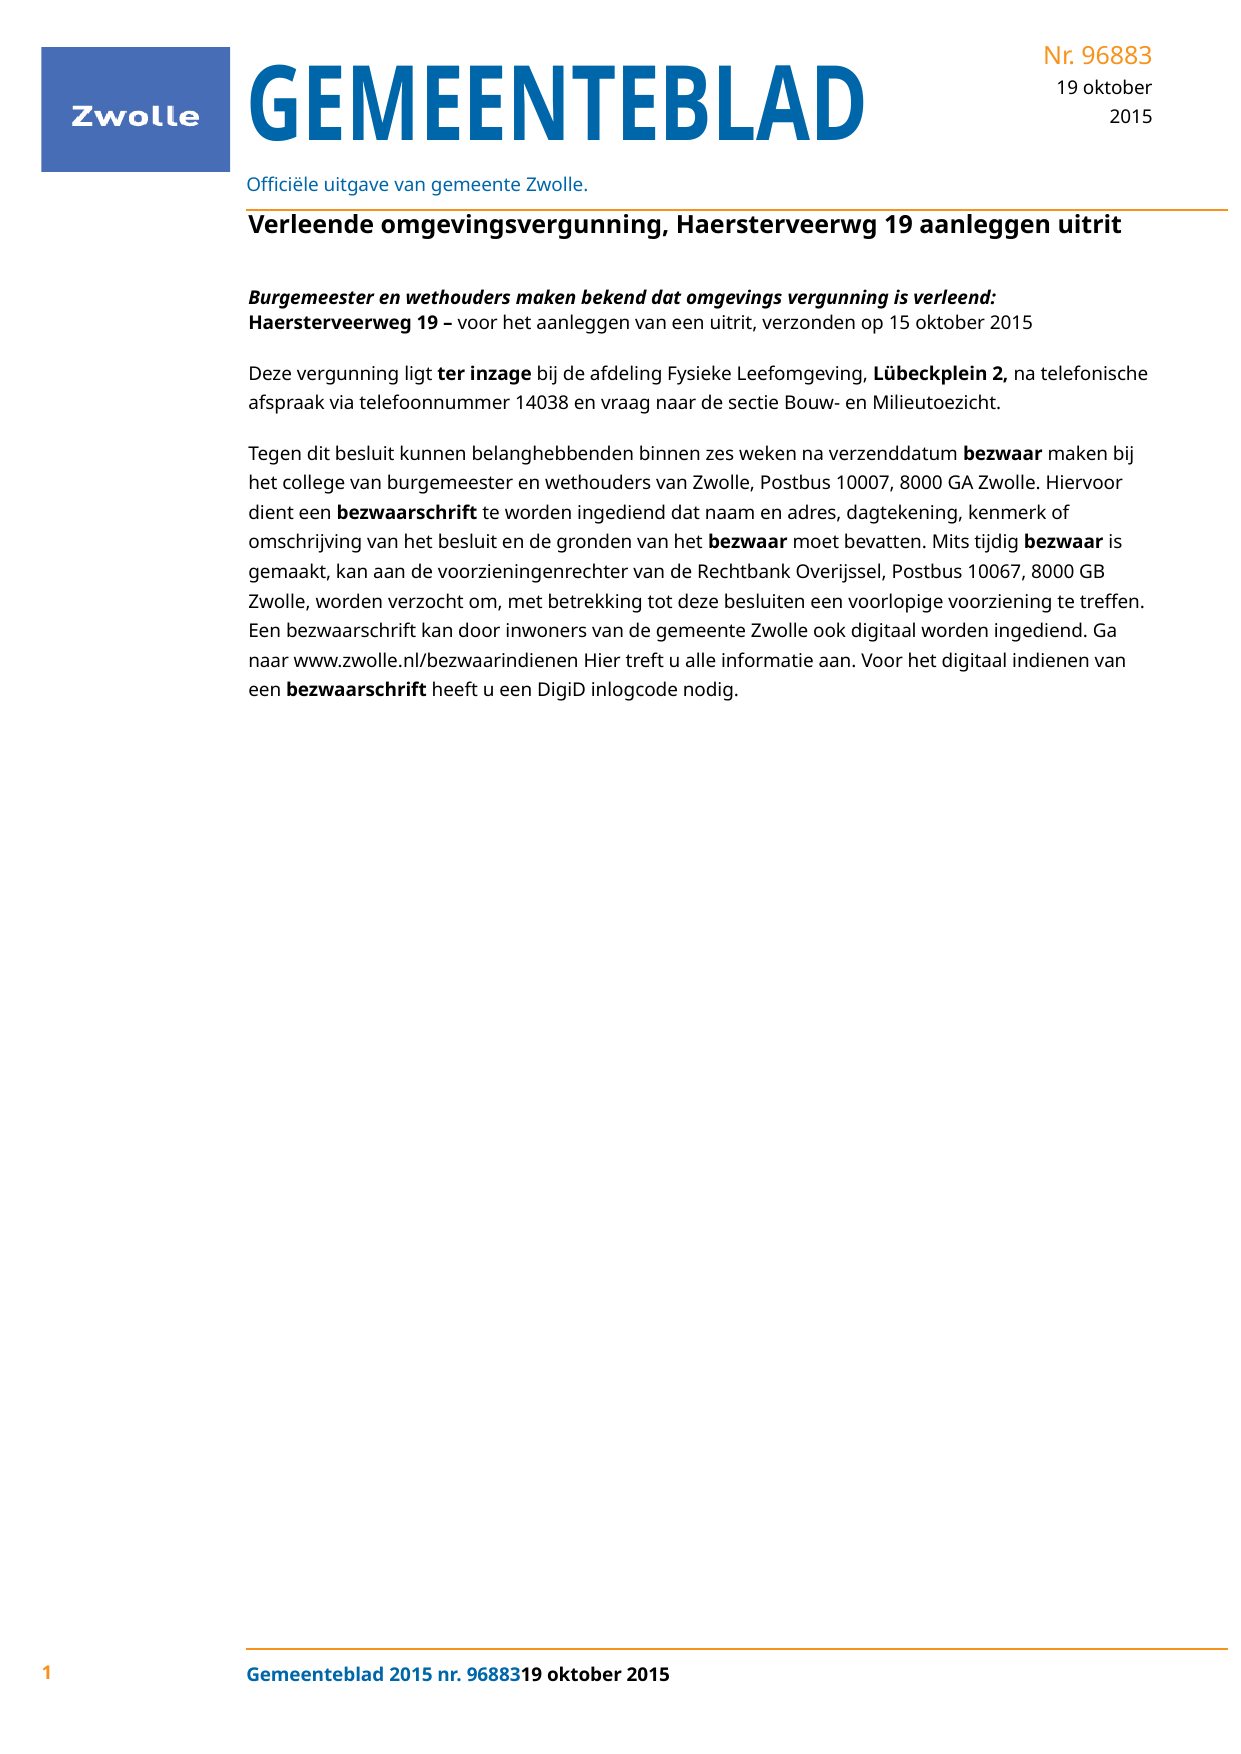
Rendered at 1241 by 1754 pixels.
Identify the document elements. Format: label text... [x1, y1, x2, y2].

text Verleende omgevingsvergunning, Haersterveerwg 19 aanleggen uitrit [248, 211, 1152, 241]
text Haersterveerweg 19 – voor het aanleggen van een uitrit, verzonden op 15 oktober 2015 [248, 309, 1152, 335]
picture [41, 47, 231, 172]
text Burgemeester en wethouders maken bekend dat omgevings vergunning is verleend: [248, 284, 1152, 309]
text Tegen dit besluit kunnen belanghebbenden binnen zes weken na verzenddatum bezwaar maken bij het college van burgemeester en wethouders van Zwolle, Postbus 10007, 8000 GA Zwolle. Hiervoor dient een bezwaarschrift te worden ingediend dat naam en adres, dagtekening, kenmerk of omschrijving van het besluit en de gronden van het bezwaar moet bevatten. Mits tijdig bezwaar is gemaakt, kan aan de voorzieningenrechter van de Rechtbank Overijssel, Postbus 10067, 8000 GB Zwolle, worden verzocht om, met betrekking tot deze besluiten een voorlopige voorziening te treffen. Een bezwaarschrift kan door inwoners van de gemeente Zwolle ook digitaal worden ingediend. Ga naar www.zwolle.nl/bezwaarindienen Hier treft u alle informatie aan. Voor het digitaal indienen van een bezwaarschrift heeft u een DigiD inlogcode nodig. [248, 440, 1152, 702]
text Deze vergunning ligt ter inzage bij de afdeling Fysieke Leefomgeving, Lübeckplein 2, na telefonische afspraak via telefoonnummer 14038 en vraag naar de sectie Bouw- en Milieutoezicht. [248, 360, 1152, 415]
